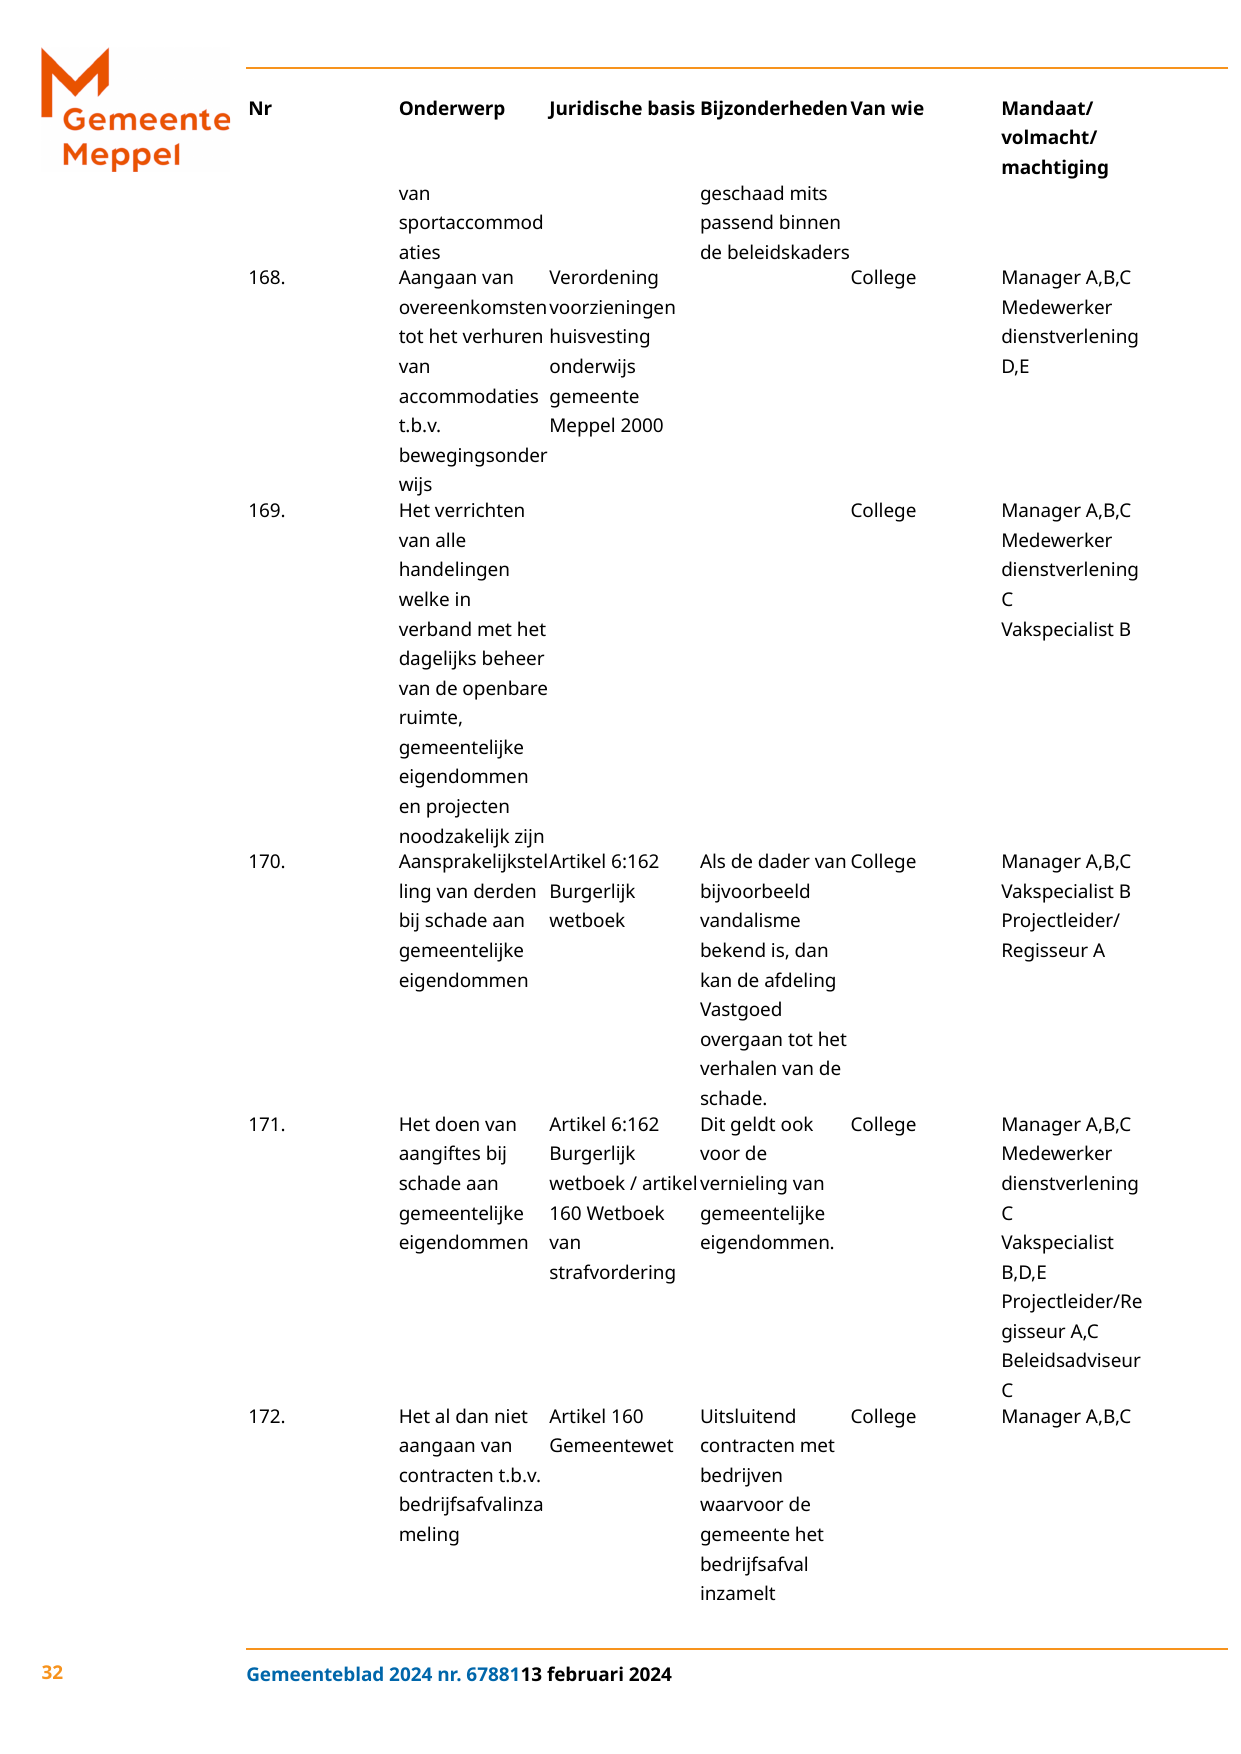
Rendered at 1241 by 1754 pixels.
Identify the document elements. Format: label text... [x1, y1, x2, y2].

table_cell [700, 265, 850, 497]
table_cell [1001, 180, 1152, 264]
table_cell [248, 265, 398, 497]
table_cell Het al dan niet aangaan van contracten t.b.v. bedrijfsafvalinzameling [399, 1403, 549, 1606]
table_header Juridische basis [549, 95, 700, 180]
table_header Onderwerp [399, 95, 549, 180]
table_cell van sportaccommodaties [399, 180, 549, 264]
table_cell [700, 498, 850, 848]
table_header Bijzonderheden [700, 95, 850, 180]
table_cell College [850, 1403, 1001, 1606]
table_cell Aansprakelijkstelling van derden bij schade aan gemeentelijke eigendommen [399, 849, 549, 1111]
table_cell College [850, 265, 1001, 497]
table_header Mandaat/volmacht/machtiging [1001, 95, 1152, 180]
table_header Van wie [850, 95, 1001, 180]
table_cell Het verrichten van alle handelingen welke in verband met het dagelijks beheer van de openbare ruimte, gemeentelijke eigendommen en projecten noodzakelijk zijn [399, 498, 549, 848]
picture [41, 47, 231, 172]
table_cell [549, 498, 700, 848]
table_cell Manager A,B,C Medewerker dienstverlening D,E [1001, 265, 1152, 497]
table_cell Manager A,B,C Vakspecialist B Projectleider/Regisseur A [1001, 849, 1152, 1111]
table_cell Manager A,B,C Medewerker dienstverlening C Vakspecialist B,D,E Projectleider/Regisseur A,C Beleidsadviseur C [1001, 1111, 1152, 1403]
table_cell Dit geldt ook voor de vernieling van gemeentelijke eigendommen. [700, 1111, 850, 1403]
table_cell Uitsluitend contracten met bedrijven waarvoor de gemeente het bedrijfsafval inzamelt [700, 1403, 850, 1606]
table_cell [850, 180, 1001, 264]
table_cell [248, 1403, 398, 1606]
table_cell College [850, 1111, 1001, 1403]
table_cell Aangaan van overeenkomsten tot het verhuren van accommodaties t.b.v. bewegingsonderwijs [399, 265, 549, 497]
table_cell Artikel 160 Gemeentewet [549, 1403, 700, 1606]
table_cell [248, 180, 398, 264]
table_cell Verordening voorzieningen huisvesting onderwijs gemeente Meppel 2000 [549, 265, 700, 497]
table_cell College [850, 849, 1001, 1111]
table_cell [549, 180, 700, 264]
table_cell Als de dader van bijvoorbeeld vandalisme bekend is, dan kan de afdeling Vastgoed overgaan tot het verhalen van de schade. [700, 849, 850, 1111]
table_cell College [850, 498, 1001, 848]
table_cell geschaad mits passend binnen de beleidskaders [700, 180, 850, 264]
table_cell Artikel 6:162 Burgerlijk wetboek / artikel 160 Wetboek van strafvordering [549, 1111, 700, 1403]
table_cell [248, 1111, 398, 1403]
table_cell Artikel 6:162 Burgerlijk wetboek [549, 849, 700, 1111]
table_cell [248, 849, 398, 1111]
table_cell Manager A,B,C Medewerker dienstverlening C Vakspecialist B [1001, 498, 1152, 848]
table_header Nr [248, 95, 398, 180]
table_cell Het doen van aangiftes bij schade aan gemeentelijke eigendommen [399, 1111, 549, 1403]
table_cell [248, 498, 398, 848]
table_cell Manager A,B,C [1001, 1403, 1152, 1606]
